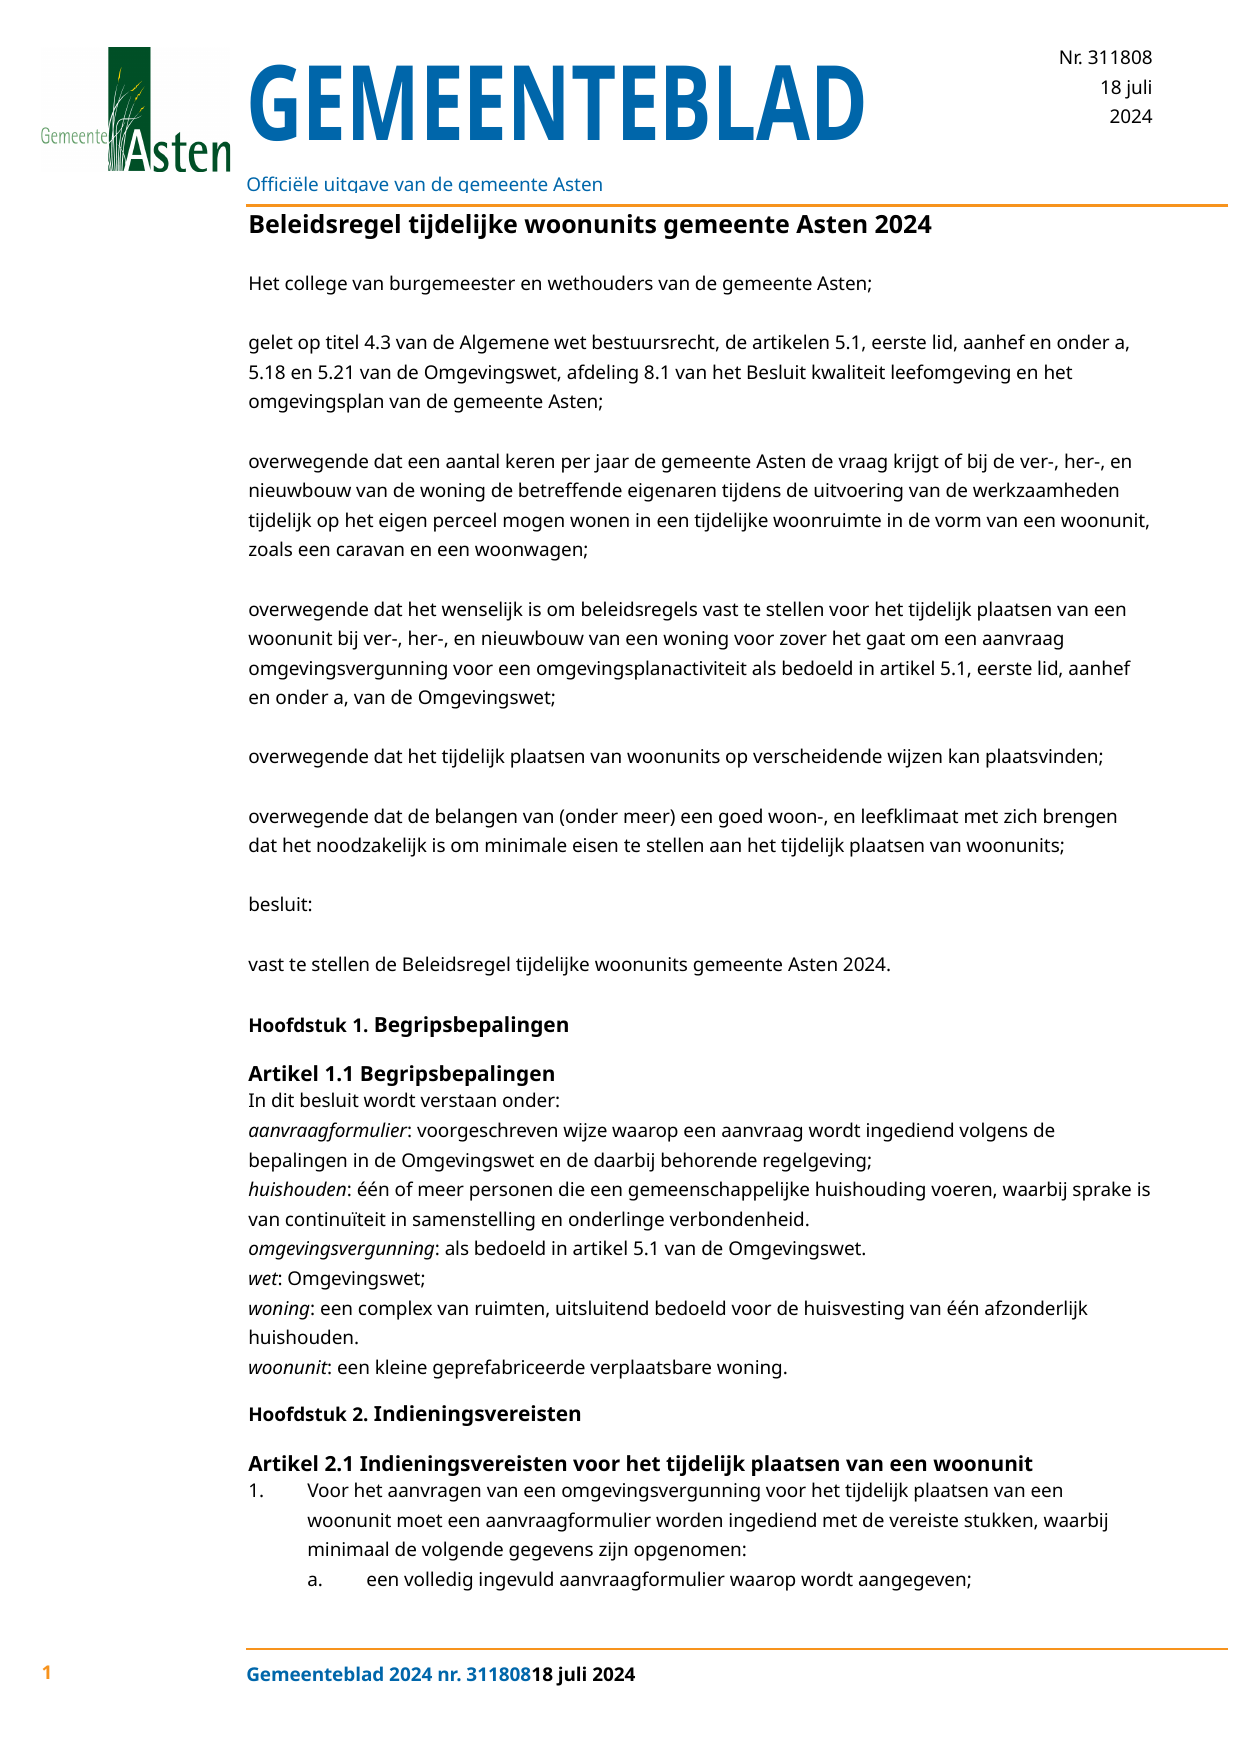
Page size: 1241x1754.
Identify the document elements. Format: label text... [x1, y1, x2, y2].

text overwegende dat de belangen van (onder meer) een goed woon-, en leefklimaat met zich brengen dat het noodzakelijk is om minimale eisen te stellen aan het tijdelijk plaatsen van woonunits; [248, 803, 1152, 858]
list Voor het aanvragen van een omgevingsvergunning voor het tijdelijk plaatsen van een woonunit moet een aanvraagformulier worden ingediend met de vereiste stukken, waarbij minimaal de volgende gegevens zijn opgenomen: [248, 1477, 1152, 1562]
text In dit besluit wordt verstaan onder: [248, 1088, 1152, 1113]
text gelet op titel 4.3 van de Algemene wet bestuursrecht, de artikelen 5.1, eerste lid, aanhef en onder a, 5.18 en 5.21 van de Omgevingswet, afdeling 8.1 van het Besluit kwaliteit leefomgeving en het omgevingsplan van de gemeente Asten; [248, 329, 1152, 414]
text Het college van burgemeester en wethouders van de gemeente Asten; [248, 270, 1152, 296]
text overwegende dat een aantal keren per jaar de gemeente Asten de vraag krijgt of bij de ver-, her-, en nieuwbouw van de woning de betreffende eigenaren tijdens de uitvoering van de werkzaamheden tijdelijk op het eigen perceel mogen wonen in een tijdelijke woonruimte in de vorm van een woonunit, zoals een caravan en een woonwagen; [248, 448, 1152, 562]
text omgevingsvergunning: als bedoeld in artikel 5.1 van de Omgevingswet. [248, 1236, 1152, 1261]
text Beleidsregel tijdelijke woonunits gemeente Asten 2024 [248, 207, 1152, 241]
text wet: Omgevingswet; [248, 1265, 1152, 1291]
text Hoofdstuk 1. Begripsbepalingen [248, 1010, 1152, 1038]
text huishouden: één of meer personen die een gemeenschappelijke huishouding voeren, waarbij sprake is van continuïteit in samenstelling en onderlinge verbondenheid. [248, 1176, 1152, 1232]
text overwegende dat het wenselijk is om beleidsregels vast te stellen voor het tijdelijk plaatsen van een woonunit bij ver-, her-, en nieuwbouw van een woning voor zover het gaat om een aanvraag omgevingsvergunning voor een omgevingsplanactiviteit als bedoeld in artikel 5.1, eerste lid, aanhef en onder a, van de Omgevingswet; [248, 596, 1152, 710]
picture [41, 47, 231, 172]
text besluit: [248, 892, 1152, 917]
list een volledig ingevuld aanvraagformulier waarop wordt aangegeven; [307, 1566, 1152, 1592]
text woning: een complex van ruimten, uitsluitend bedoeld voor de huisvesting van één afzonderlijk huishouden. [248, 1295, 1152, 1350]
text Artikel 2.1 Indieningsvereisten voor het tijdelijk plaatsen van een woonunit [248, 1449, 1152, 1477]
text woonunit: een kleine geprefabriceerde verplaatsbare woning. [248, 1354, 1152, 1379]
text overwegende dat het tijdelijk plaatsen van woonunits op verscheidende wijzen kan plaatsvinden; [248, 744, 1152, 769]
text aanvraagformulier: voorgeschreven wijze waarop een aanvraag wordt ingediend volgens de bepalingen in de Omgevingswet en de daarbij behorende regelgeving; [248, 1117, 1152, 1172]
text vast te stellen de Beleidsregel tijdelijke woonunits gemeente Asten 2024. [248, 951, 1152, 976]
text Hoofdstuk 2. Indieningsvereisten [248, 1399, 1152, 1428]
text Artikel 1.1 Begripsbepalingen [248, 1059, 1152, 1088]
